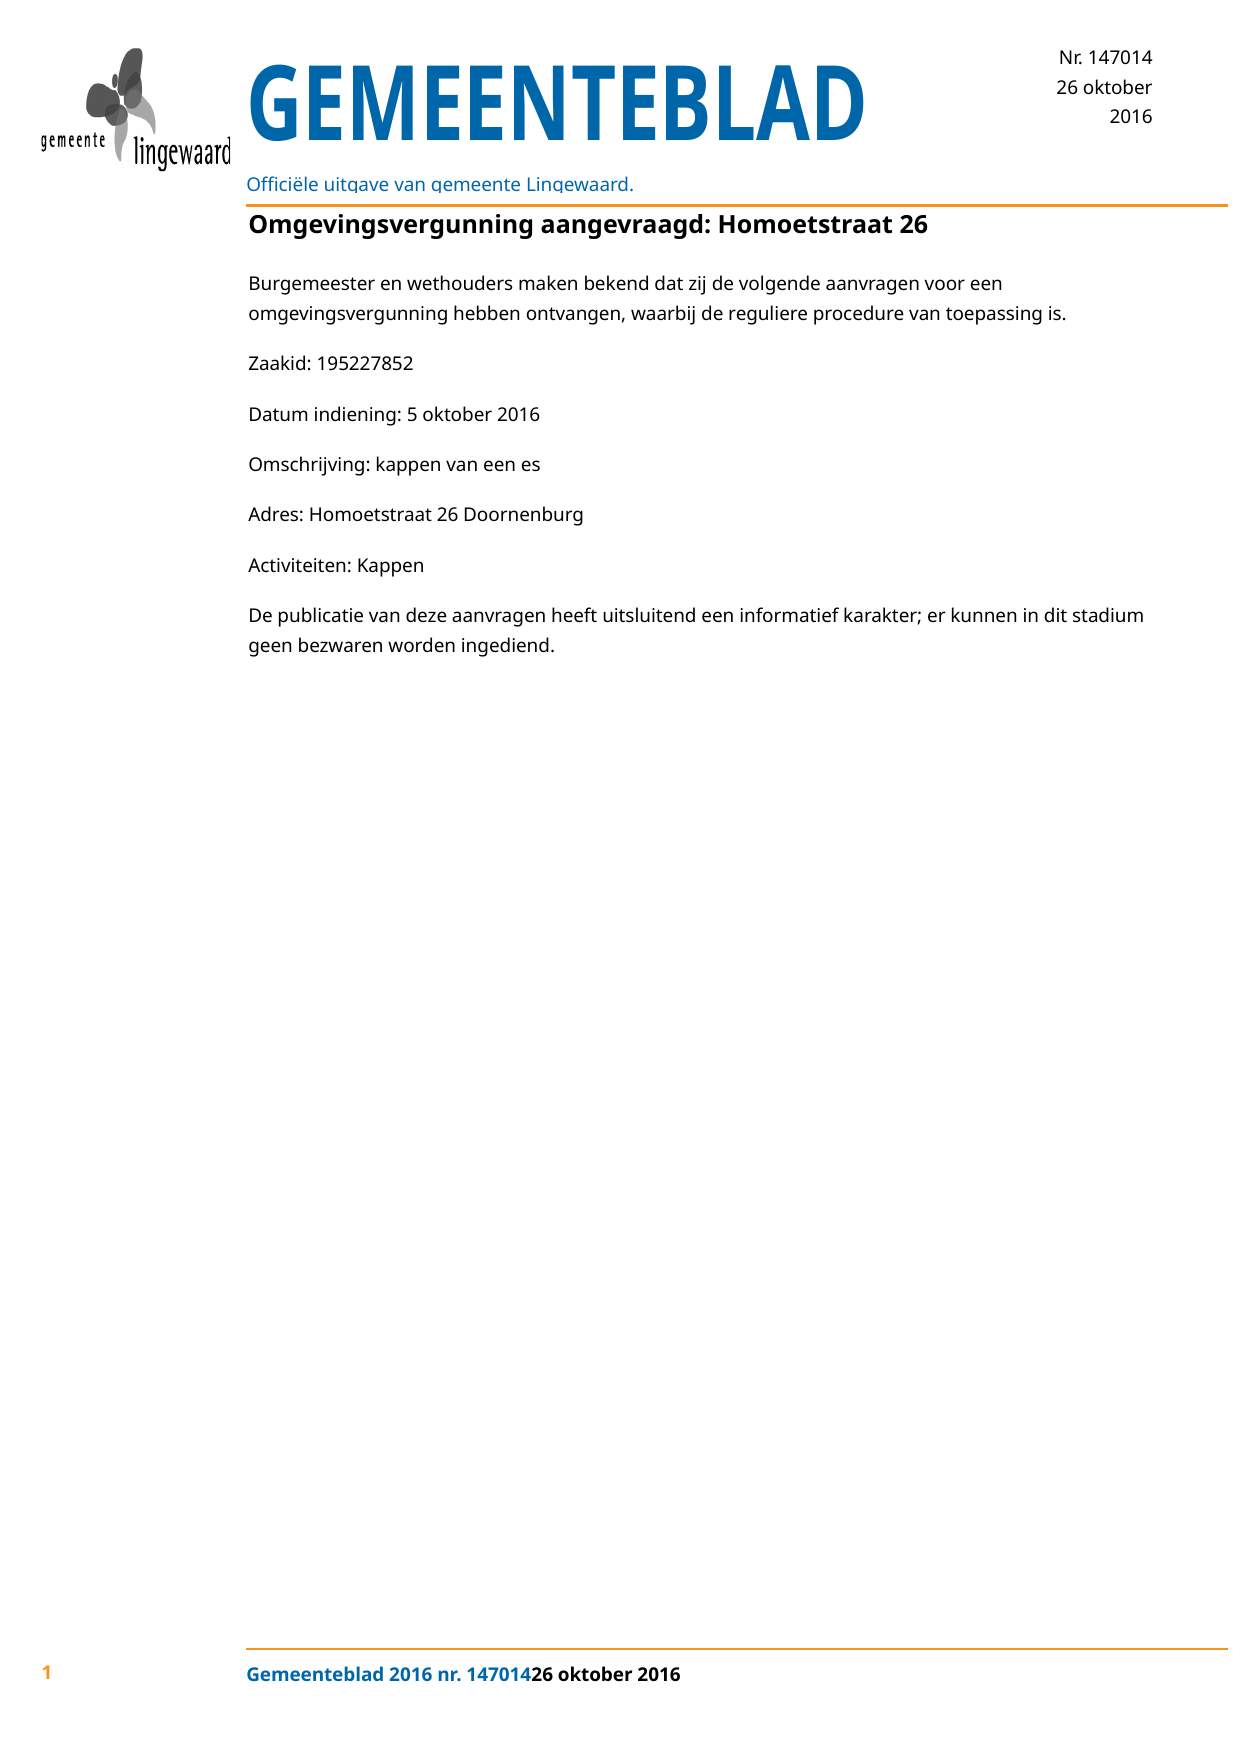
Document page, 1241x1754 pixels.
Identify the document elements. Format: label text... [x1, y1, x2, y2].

text Datum indiening: 5 oktober 2016 [248, 401, 1152, 426]
picture [41, 47, 231, 172]
text Activiteiten: Kappen [248, 552, 1152, 578]
text Zaakid: 195227852 [248, 350, 1152, 376]
text Omschrijving: kappen van een es [248, 451, 1152, 477]
text Adres: Homoetstraat 26 Doornenburg [248, 502, 1152, 527]
text De publicatie van deze aanvragen heeft uitsluitend een informatief karakter; er kunnen in dit stadium geen bezwaren worden ingediend. [248, 602, 1152, 658]
text Burgemeester en wethouders maken bekend dat zij de volgende aanvragen voor een omgevingsvergunning hebben ontvangen, waarbij de reguliere procedure van toepassing is. [248, 270, 1152, 326]
text Omgevingsvergunning aangevraagd: Homoetstraat 26 [248, 207, 1152, 241]
